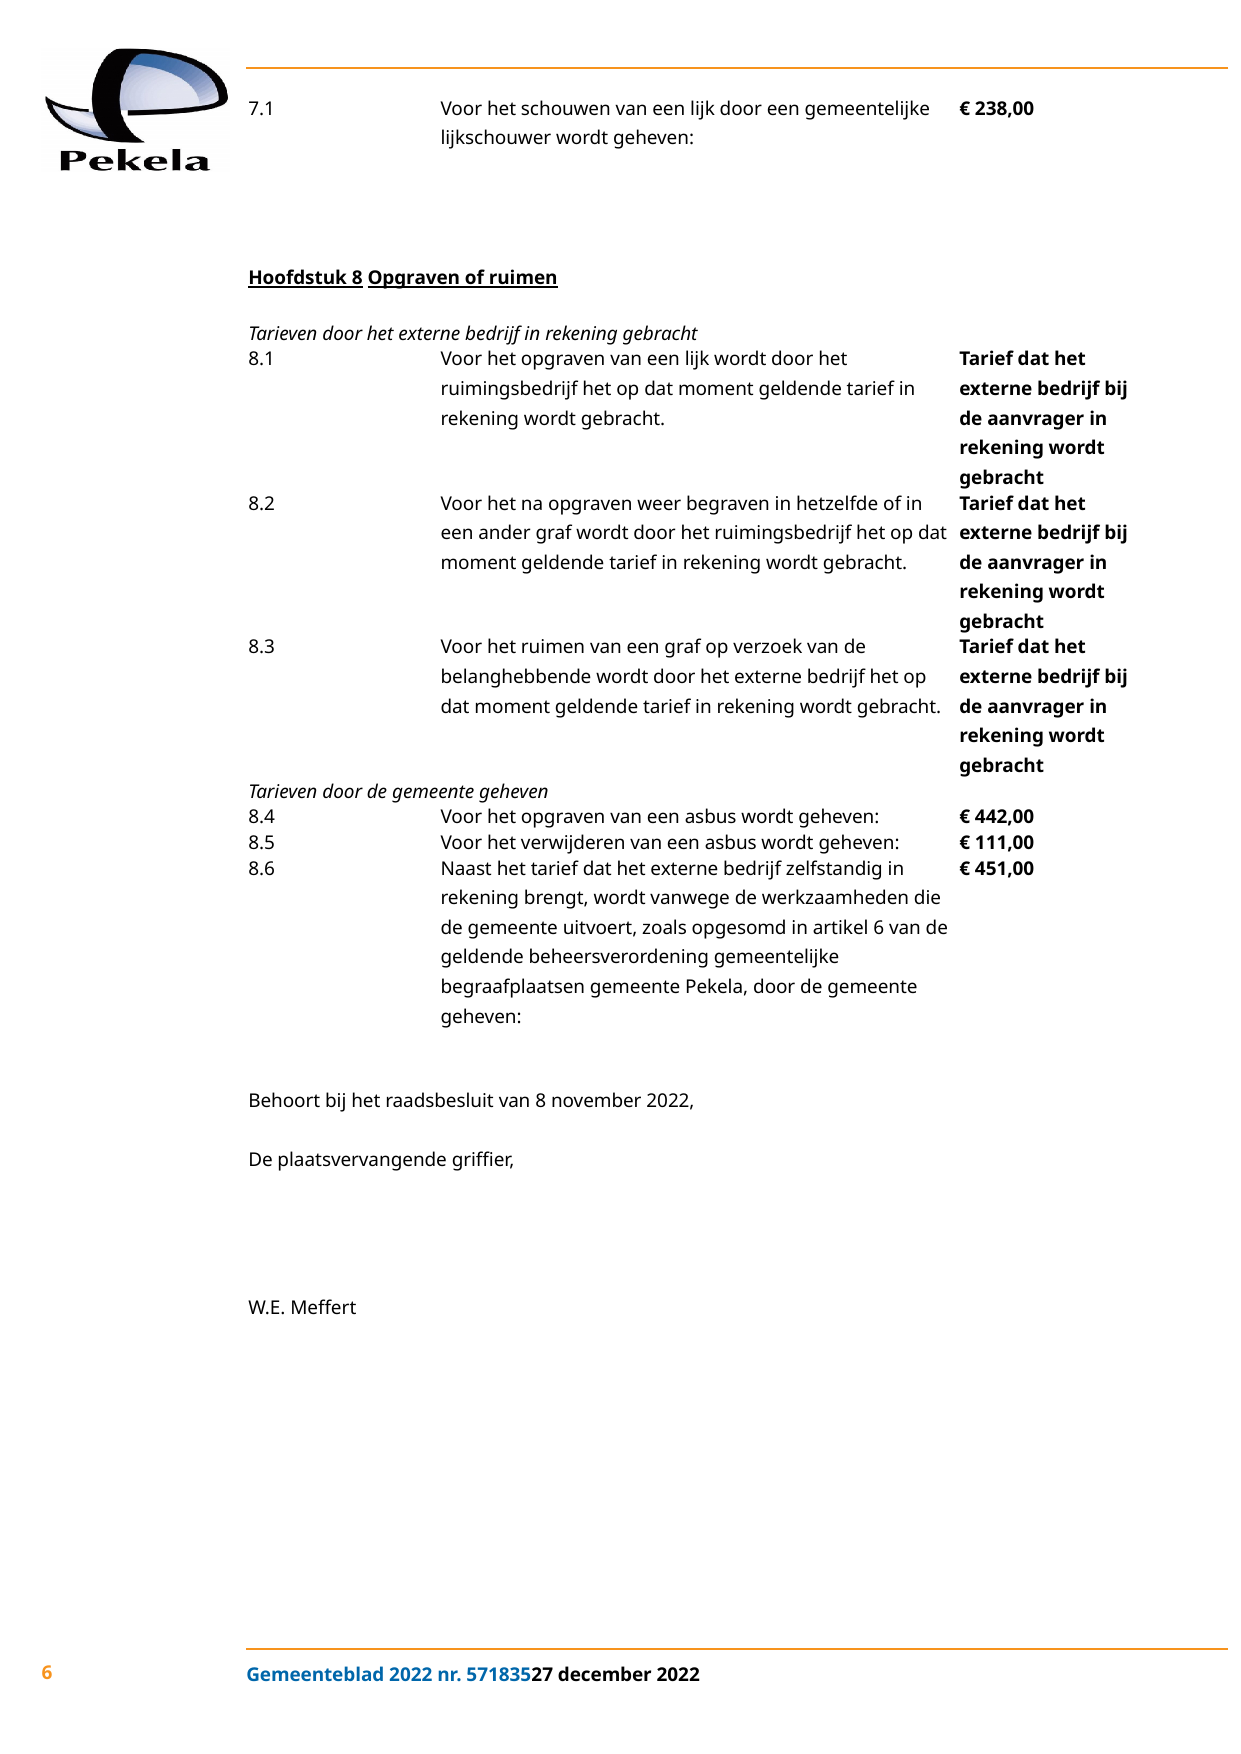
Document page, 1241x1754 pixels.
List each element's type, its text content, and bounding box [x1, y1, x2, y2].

table_cell [959, 150, 1152, 264]
table_cell 8.4 [248, 804, 440, 829]
table_cell Voor het ruimen van een graf op verzoek van de belanghebbende wordt door het externe bedrijf het op dat moment geldende tarief in rekening wordt gebracht. [440, 634, 959, 778]
picture [41, 47, 231, 172]
table_cell 8.1 [248, 346, 440, 490]
table_cell Voor het verwijderen van een asbus wordt geheven: [440, 829, 959, 855]
table_cell 7.1 [248, 95, 440, 150]
text W.E. Meffert [248, 1294, 1152, 1320]
table_cell € 442,00 [959, 804, 1152, 829]
text Behoort bij het raadsbesluit van 8 november 2022, [248, 1087, 1152, 1113]
table_cell Tarief dat het externe bedrijf bij de aanvrager in rekening wordt gebracht [959, 346, 1152, 490]
table_cell Hoofdstuk 8 Opgraven of ruimen [248, 265, 1152, 320]
table_cell [440, 1029, 959, 1054]
text De plaatsvervangende griffier, [248, 1146, 1152, 1172]
table_cell 8.3 [248, 634, 440, 778]
table_cell € 451,00 [959, 855, 1152, 1029]
table_cell 8.6 [248, 855, 440, 1029]
table_cell Voor het opgraven van een asbus wordt geheven: [440, 804, 959, 829]
table_cell Naast het tarief dat het externe bedrijf zelfstandig in rekening brengt, wordt vanwege de werkzaamheden die de gemeente uitvoert, zoals opgesomd in artikel 6 van de geldende beheersverordening gemeentelijke begraafplaatsen gemeente Pekela, door de gemeente geheven: [440, 855, 959, 1029]
table_cell Tarieven door het externe bedrijf in rekening gebracht [248, 320, 1152, 346]
table_cell Voor het na opgraven weer begraven in hetzelfde of in een ander graf wordt door het ruimingsbedrijf het op dat moment geldende tarief in rekening wordt gebracht. [440, 490, 959, 634]
table_cell [248, 150, 440, 264]
table_cell Tarief dat het externe bedrijf bij de aanvrager in rekening wordt gebracht [959, 634, 1152, 778]
table_cell Voor het schouwen van een lijk door een gemeentelijke lijkschouwer wordt geheven: [440, 95, 959, 150]
table_cell [248, 1029, 440, 1054]
table_cell Voor het opgraven van een lijk wordt door het ruimingsbedrijf het op dat moment geldende tarief in rekening wordt gebracht. [440, 346, 959, 490]
table_cell Tarief dat het externe bedrijf bij de aanvrager in rekening wordt gebracht [959, 490, 1152, 634]
table_cell 8.5 [248, 829, 440, 855]
table_cell 8.2 [248, 490, 440, 634]
table_cell € 238,00 [959, 95, 1152, 150]
table_cell € 111,00 [959, 829, 1152, 855]
table_cell [440, 150, 959, 264]
table_cell [959, 1029, 1152, 1054]
table_cell Tarieven door de gemeente geheven [248, 778, 1152, 803]
